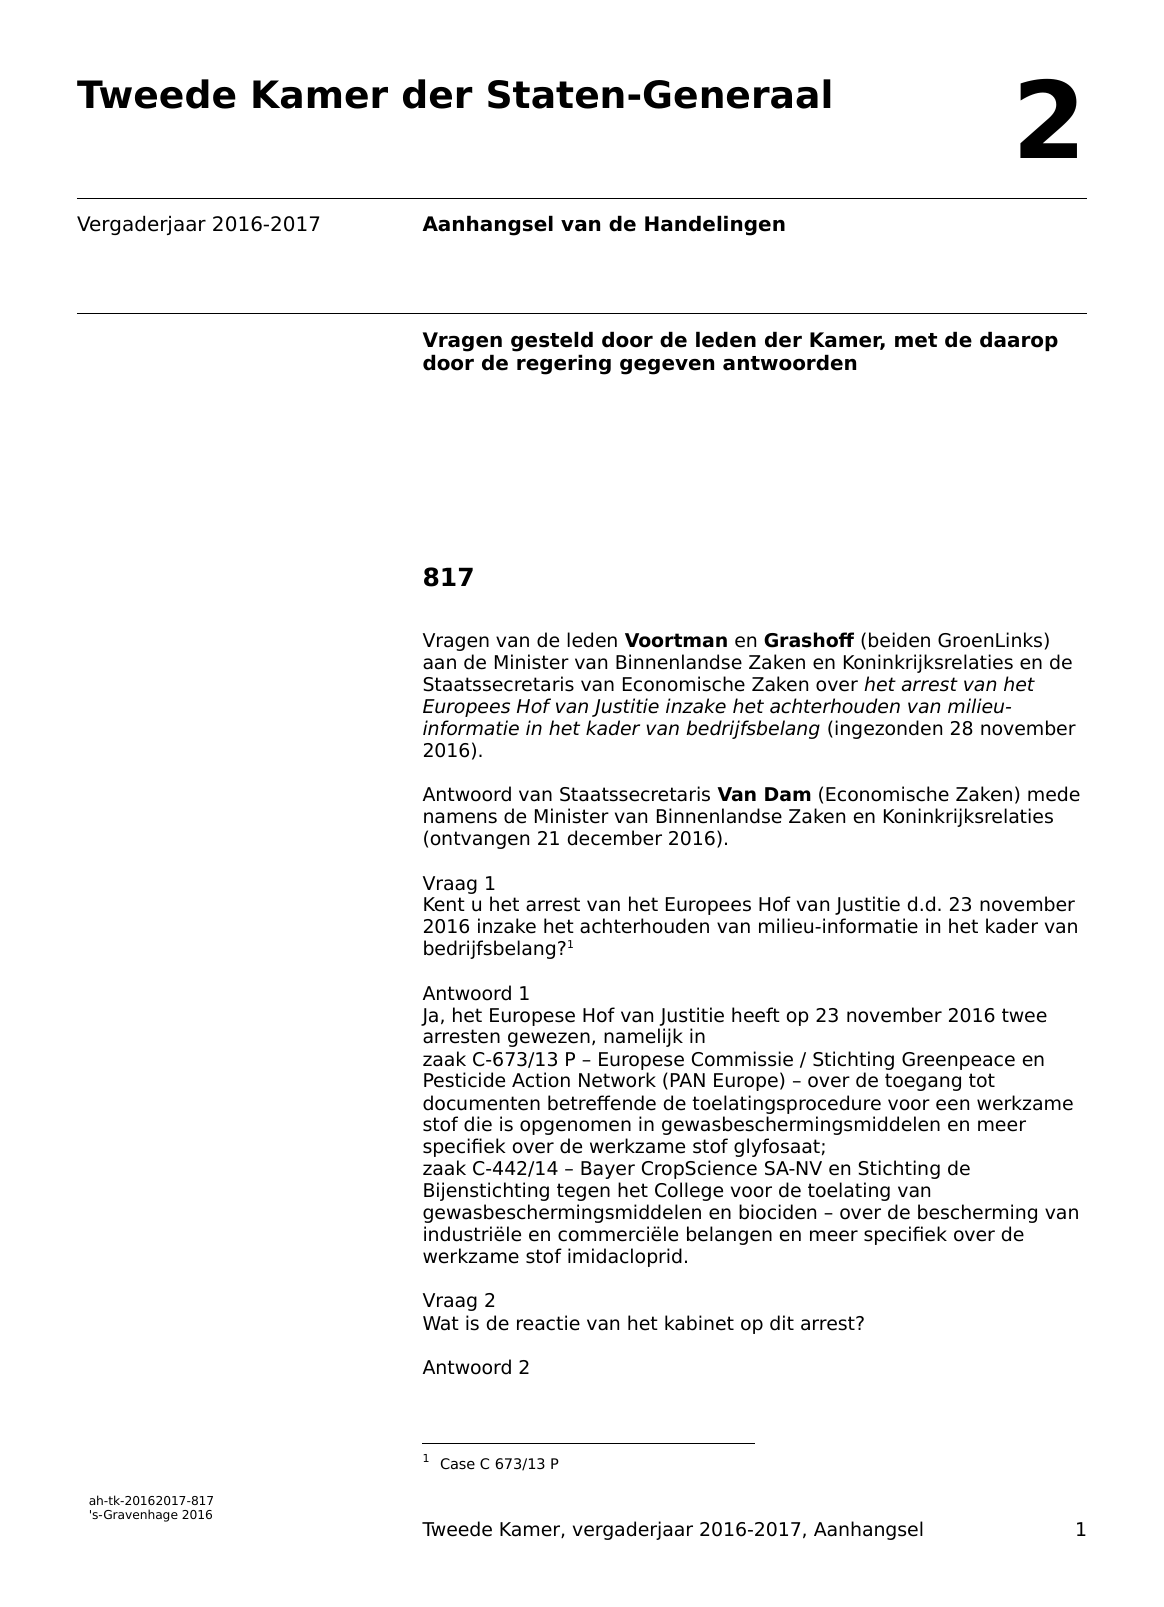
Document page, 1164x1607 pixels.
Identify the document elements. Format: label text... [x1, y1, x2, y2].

text Vraag 2 [422, 1290, 1087, 1312]
text Vraag 1 [422, 872, 1087, 894]
text Wat is de reactie van het kabinet op dit arrest? [422, 1312, 1087, 1334]
text Ja, het Europese Hof van Justitie heeft op 23 november 2016 twee arresten gewezen, namelijk in [422, 1004, 1087, 1048]
table_cell Vergaderjaar 2016-2017 [77, 199, 422, 313]
text Vragen van de leden Voortman en Grashoff (beiden GroenLinks) aan de Minister van Binnenlandse Zaken en Koninkrijksrelaties en de Staatssecretaris van Economische Zaken over het arrest van het Europees Hof van Justitie inzake het achterhouden van milieu-informatie in het kader van bedrijfsbelang (ingezonden 28 november 2016). [422, 630, 1087, 762]
table_header 2 [886, 59, 1087, 198]
text ah-tk-20162017-817 [88, 1494, 323, 1508]
table_cell [77, 314, 422, 375]
text Case C 673/13 P [422, 1452, 1087, 1474]
table_cell Vragen gesteld door de leden der Kamer, met de daarop door de regering gegeven antwoorden [422, 314, 1087, 375]
text zaak C-673/13 P – Europese Commissie / Stichting Greenpeace en Pesticide Action Network (PAN Europe) – over de toegang tot documenten betreffende de toelatingsprocedure voor een werkzame stof die is opgenomen in gewasbeschermingsmiddelen en meer specifiek over de werkzame stof glyfosaat; [422, 1048, 1087, 1158]
text Antwoord 2 [422, 1357, 1087, 1378]
table_cell Aanhangsel van de Handelingen [422, 199, 1087, 313]
text Antwoord 1 [422, 982, 1087, 1004]
text Antwoord van Staatssecretaris Van Dam (Economische Zaken) mede namens de Minister van Binnenlandse Zaken en Koninkrijksrelaties (ontvangen 21 december 2016). [422, 784, 1087, 850]
text 's-Gravenhage 2016 [88, 1508, 323, 1522]
text Kent u het arrest van het Europees Hof van Justitie d.d. 23 november 2016 inzake het achterhouden van milieu-informatie in het kader van bedrijfsbelang? [422, 894, 1087, 960]
text 817 [422, 563, 1087, 592]
text zaak C-442/14 – Bayer CropScience SA-NV en Stichting de Bijenstichting tegen het College voor de toelating van gewasbeschermingsmiddelen en biociden – over de bescherming van industriële en commerciële belangen en meer specifiek over de werkzame stof imidacloprid. [422, 1158, 1087, 1268]
table_header Tweede Kamer der Staten-Generaal [77, 59, 886, 198]
